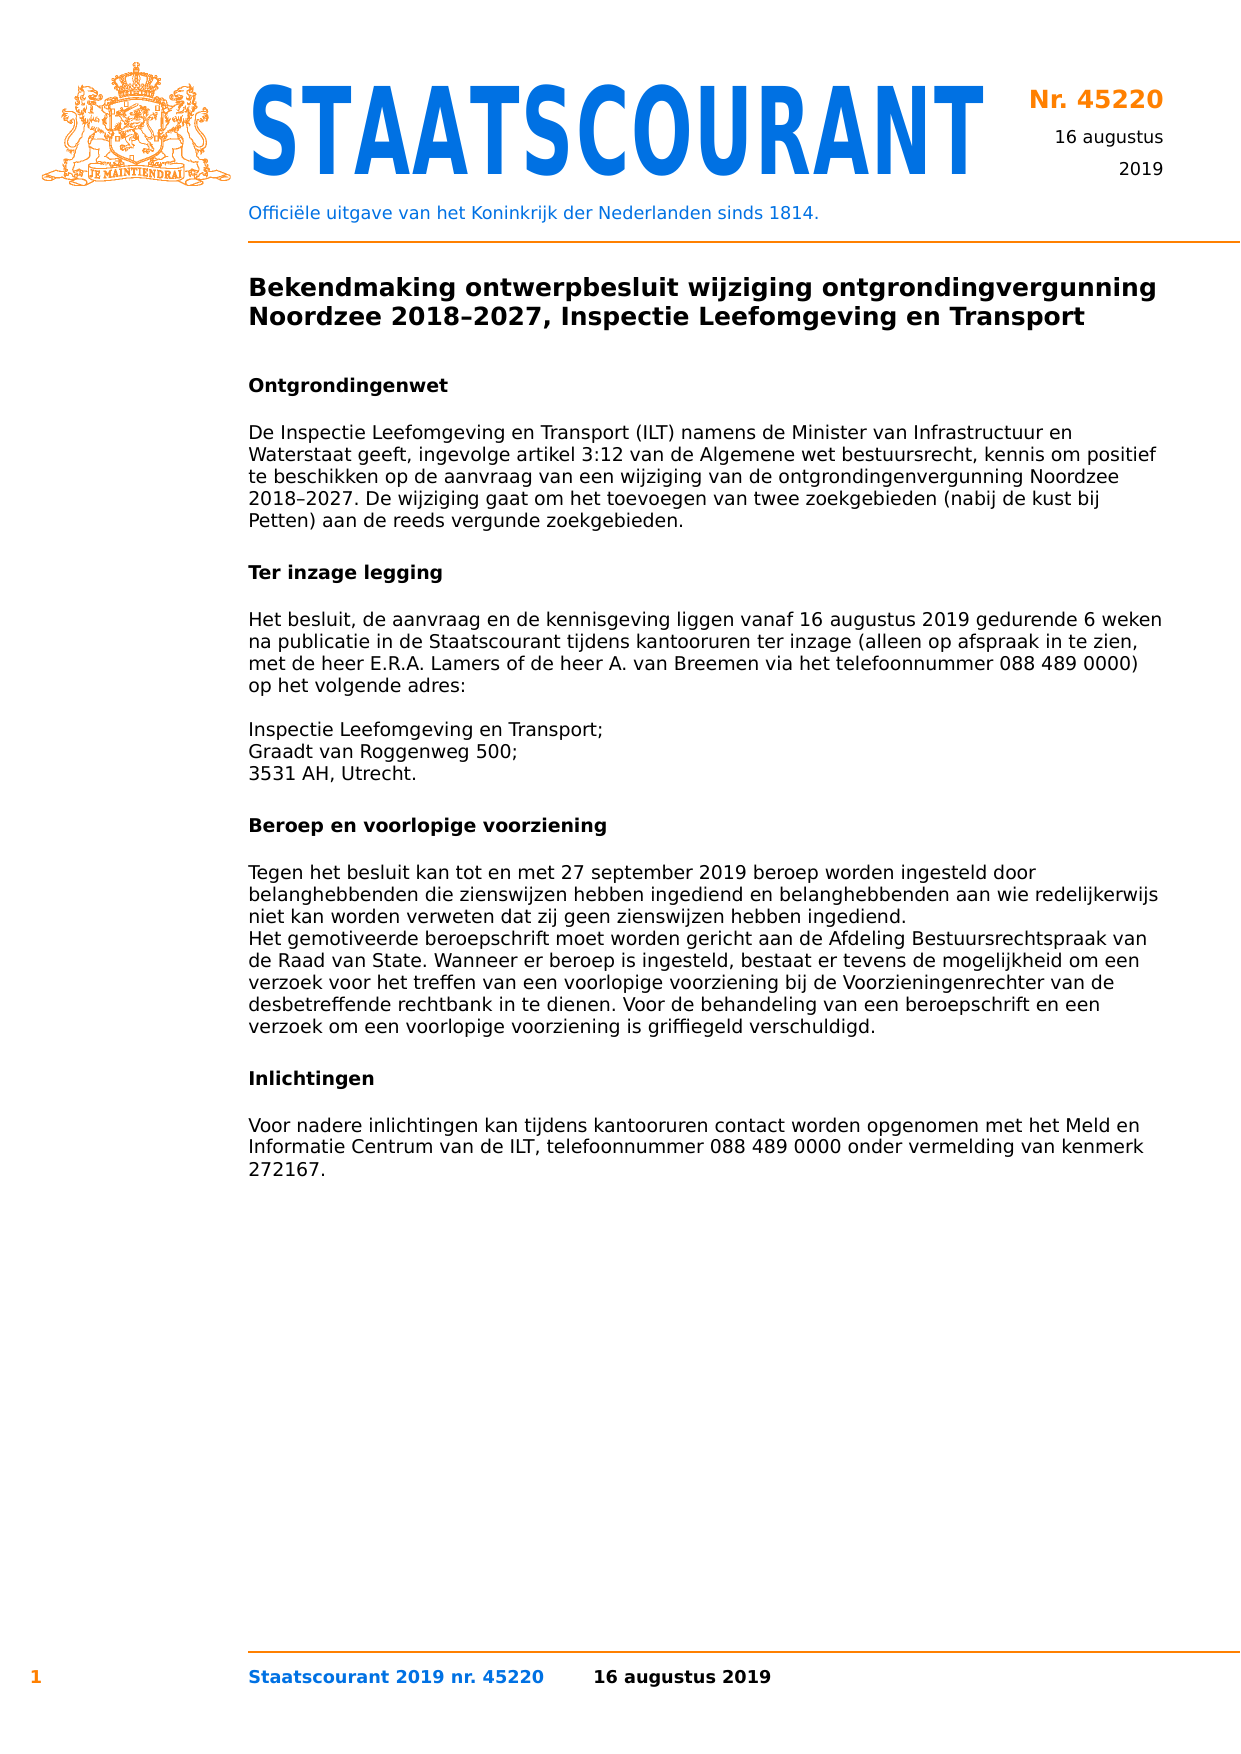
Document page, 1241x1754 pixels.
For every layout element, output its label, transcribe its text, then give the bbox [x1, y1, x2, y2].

text Graadt van Roggenweg 500; [248, 741, 1163, 763]
table_cell 16 augustus [998, 121, 1240, 153]
text Inspectie Leefomgeving en Transport; [248, 719, 1163, 741]
subtitle Ter inzage legging [248, 562, 1163, 584]
subtitle Inlichtingen [248, 1067, 1163, 1089]
table_header [25, 62, 248, 241]
subtitle Bekendmaking ontwerpbesluit wijziging ontgrondingvergunning Noordzee 2018–2027, Inspectie Leefomgeving en Transport [248, 273, 1163, 331]
text Het besluit, de aanvraag en de kennisgeving liggen vanaf 16 augustus 2019 gedurende 6 weken na publicatie in de Staatscourant tijdens kantooruren ter inzage (alleen op afspraak in te zien, met de heer E.R.A. Lamers of de heer A. van Breemen via het telefoonnummer 088 489 0000) op het volgende adres: [248, 609, 1163, 697]
table_header Nr. 45220 [998, 62, 1240, 121]
table_cell 2019 [998, 153, 1240, 203]
text 3531 AH, Utrecht. [248, 763, 1163, 785]
table_cell Officiële uitgave van het Koninkrijk der Nederlanden sinds 1814. [248, 203, 1240, 241]
table_header STAATSCOURANT [248, 62, 998, 203]
text Tegen het besluit kan tot en met 27 september 2019 beroep worden ingesteld door belanghebbenden die zienswijzen hebben ingediend en belanghebbenden aan wie redelijkerwijs niet kan worden verweten dat zij geen zienswijzen hebben ingediend. [248, 862, 1163, 928]
text Het gemotiveerde beroepschrift moet worden gericht aan de Afdeling Bestuursrechtspraak van de Raad van State. Wanneer er beroep is ingesteld, bestaat er tevens de mogelijkheid om een verzoek voor het treffen van een voorlopige voorziening bij de Voorzieningenrechter van de desbetreffende rechtbank in te dienen. Voor de behandeling van een beroepschrift en een verzoek om een voorlopige voorziening is griffiegeld verschuldigd. [248, 928, 1163, 1037]
text Voor nadere inlichtingen kan tijdens kantooruren contact worden opgenomen met het Meld en Informatie Centrum van de ILT, telefoonnummer 088 489 0000 onder vermelding van kenmerk 272167. [248, 1114, 1163, 1180]
picture [41, 62, 231, 186]
subtitle Ontgrondingenwet [248, 375, 1163, 397]
subtitle Beroep en voorlopige voorziening [248, 815, 1163, 837]
text De Inspectie Leefomgeving en Transport (ILT) namens de Minister van Infrastructuur en Waterstaat geeft, ingevolge artikel 3:12 van de Algemene wet bestuursrecht, kennis om positief te beschikken op de aanvraag van een wijziging van de ontgrondingenvergunning Noordzee 2018–2027. De wijziging gaat om het toevoegen van twee zoekgebieden (nabij de kust bij Petten) aan de reeds vergunde zoekgebieden. [248, 422, 1163, 532]
